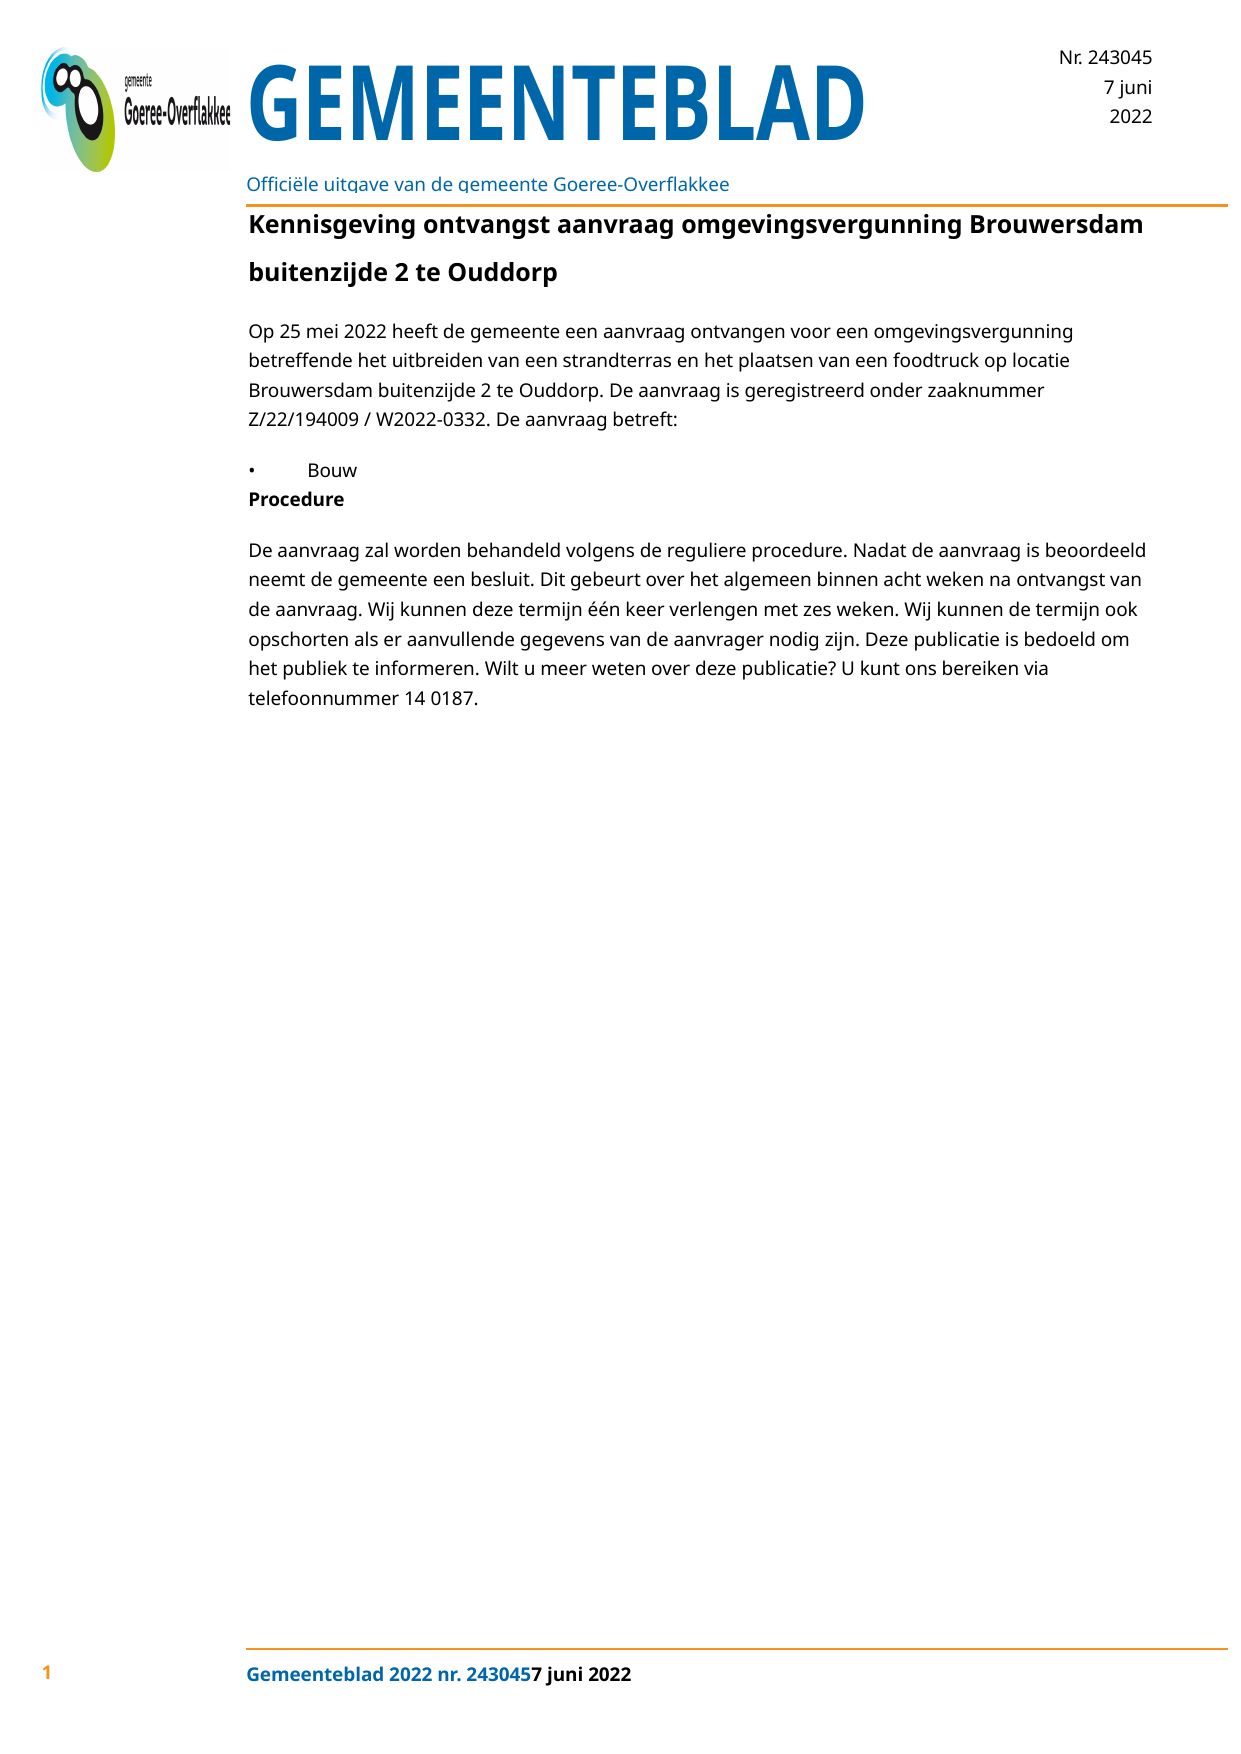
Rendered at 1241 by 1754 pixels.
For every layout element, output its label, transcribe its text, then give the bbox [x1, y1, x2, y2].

text De aanvraag zal worden behandeld volgens de reguliere procedure. Nadat de aanvraag is beoordeeld neemt de gemeente een besluit. Dit gebeurt over het algemeen binnen acht weken na ontvangst van de aanvraag. Wij kunnen deze termijn één keer verlengen met zes weken. Wij kunnen de termijn ook opschorten als er aanvullende gegevens van de aanvrager nodig zijn. Deze publicatie is bedoeld om het publiek te informeren. Wilt u meer weten over deze publicatie? U kunt ons bereiken via telefoonnummer 14 0187. [248, 537, 1152, 711]
text Procedure [248, 487, 1152, 512]
text Kennisgeving ontvangst aanvraag omgevingsvergunning Brouwersdam buitenzijde 2 te Ouddorp [248, 207, 1152, 288]
text Op 25 mei 2022 heeft de gemeente een aanvraag ontvangen voor een omgevingsvergunning betreffende het uitbreiden van een strandterras en het plaatsen van een foodtruck op locatie Brouwersdam buitenzijde 2 te Ouddorp. De aanvraag is geregistreerd onder zaaknummer Z/22/194009 / W2022-0332. De aanvraag betreft: [248, 318, 1152, 432]
picture [41, 47, 231, 172]
list Bouw [248, 457, 1152, 483]
